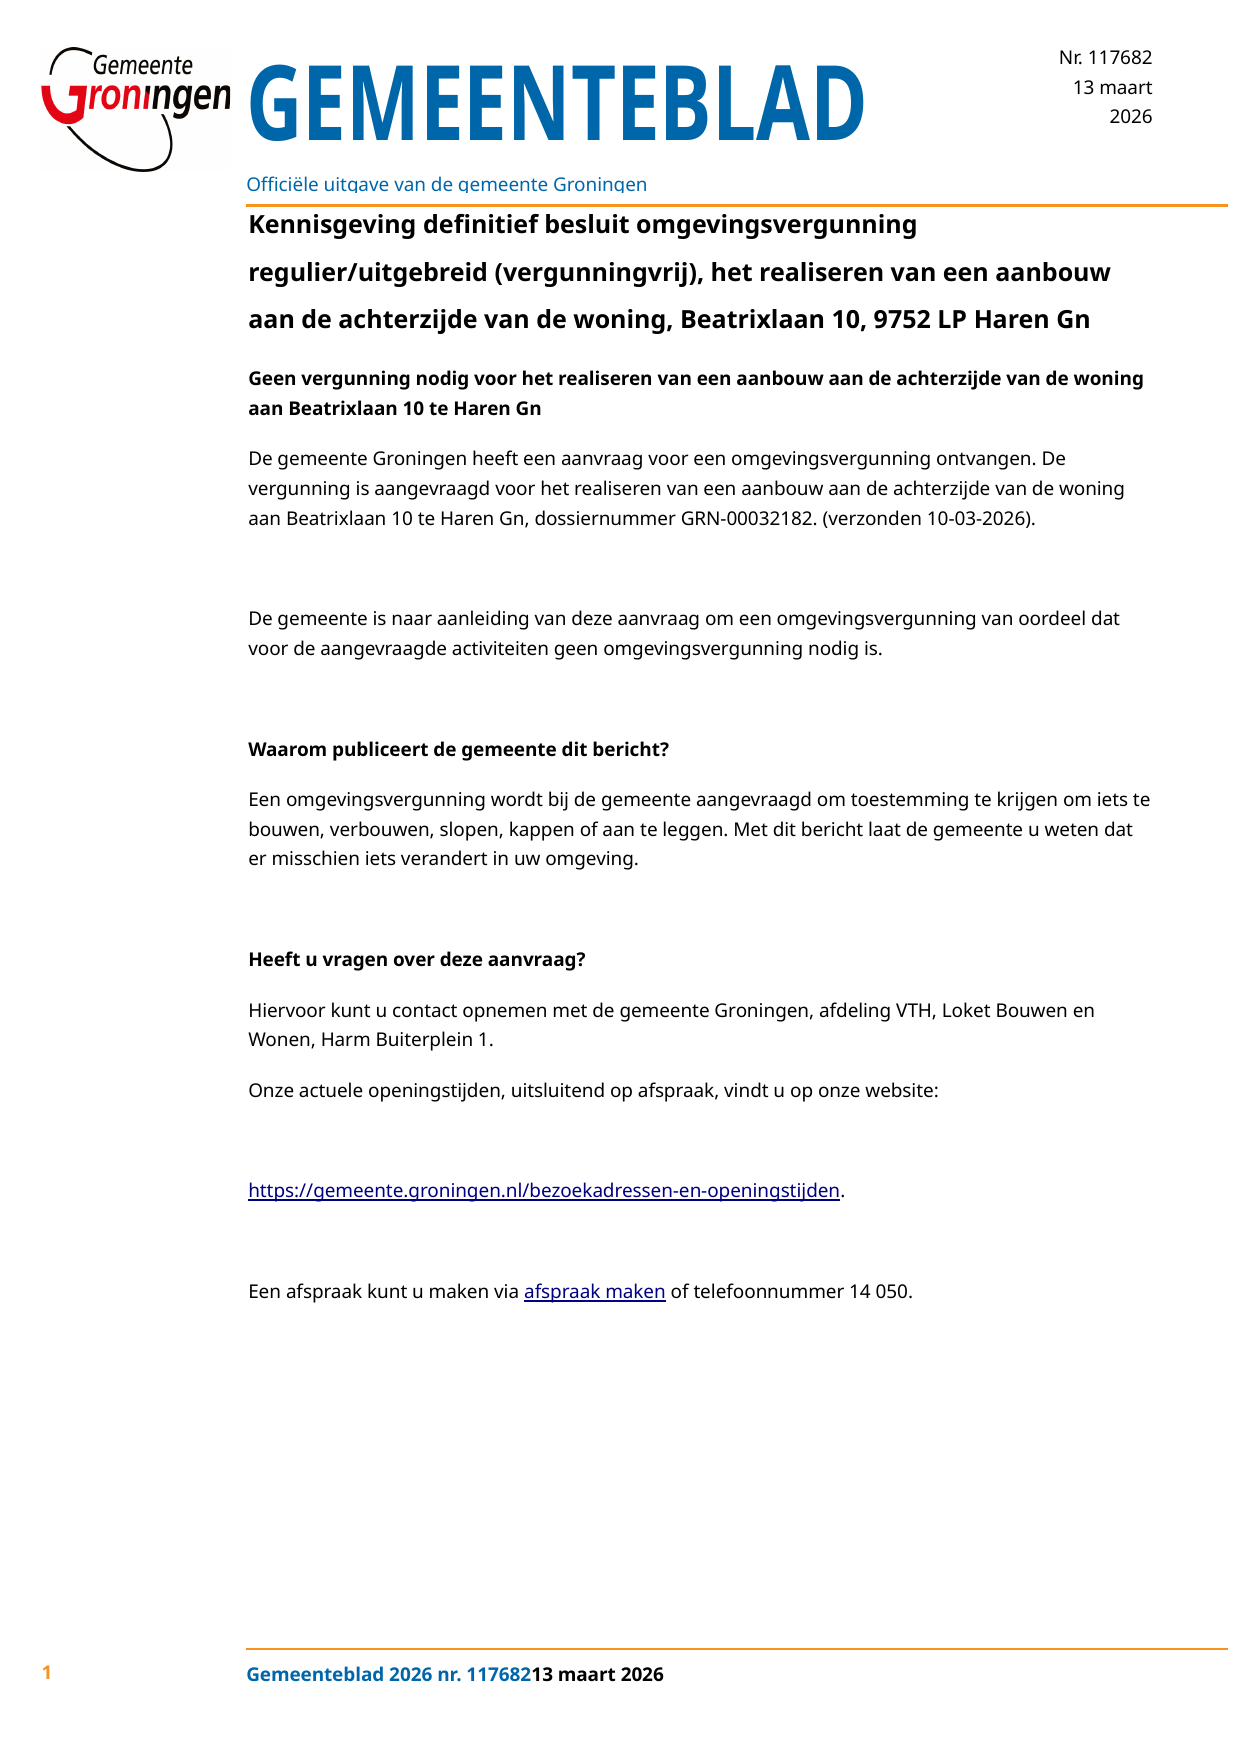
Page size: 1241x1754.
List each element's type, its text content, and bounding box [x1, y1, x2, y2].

text Heeft u vragen over deze aanvraag? [248, 946, 1152, 972]
text De gemeente Groningen heeft een aanvraag voor een omgevingsvergunning ontvangen. De vergunning is aangevraagd voor het realiseren van een aanbouw aan de achterzijde van de woning aan Beatrixlaan 10 te Haren Gn, dossiernummer GRN-00032182. (verzonden 10-03-2026). [248, 446, 1152, 530]
text Waarom publiceert de gemeente dit bericht? [248, 736, 1152, 762]
picture [41, 47, 231, 172]
text Onze actuele openingstijden, uitsluitend op afspraak, vindt u op onze website: [248, 1077, 1152, 1102]
text Een afspraak kunt u maken via afspraak maken of telefoonnummer 14 050. [248, 1278, 1152, 1304]
text Geen vergunning nodig voor het realiseren van een aanbouw aan de achterzijde van de woning aan Beatrixlaan 10 te Haren Gn [248, 366, 1152, 421]
text https://gemeente.groningen.nl/bezoekadressen-en-openingstijden. [248, 1178, 1152, 1203]
text Kennisgeving definitief besluit omgevingsvergunning regulier/uitgebreid (vergunningvrij), het realiseren van een aanbouw aan de achterzijde van de woning, Beatrixlaan 10, 9752 LP Haren Gn [248, 207, 1152, 336]
text Hiervoor kunt u contact opnemen met de gemeente Groningen, afdeling VTH, Loket Bouwen en Wonen, Harm Buiterplein 1. [248, 997, 1152, 1052]
text De gemeente is naar aanleiding van deze aanvraag om een omgevingsvergunning van oordeel dat voor de aangevraagde activiteiten geen omgevingsvergunning nodig is. [248, 606, 1152, 661]
text Een omgevingsvergunning wordt bij de gemeente aangevraagd om toestemming te krijgen om iets te bouwen, verbouwen, slopen, kappen of aan te leggen. Met dit bericht laat de gemeente u weten dat er misschien iets verandert in uw omgeving. [248, 786, 1152, 871]
